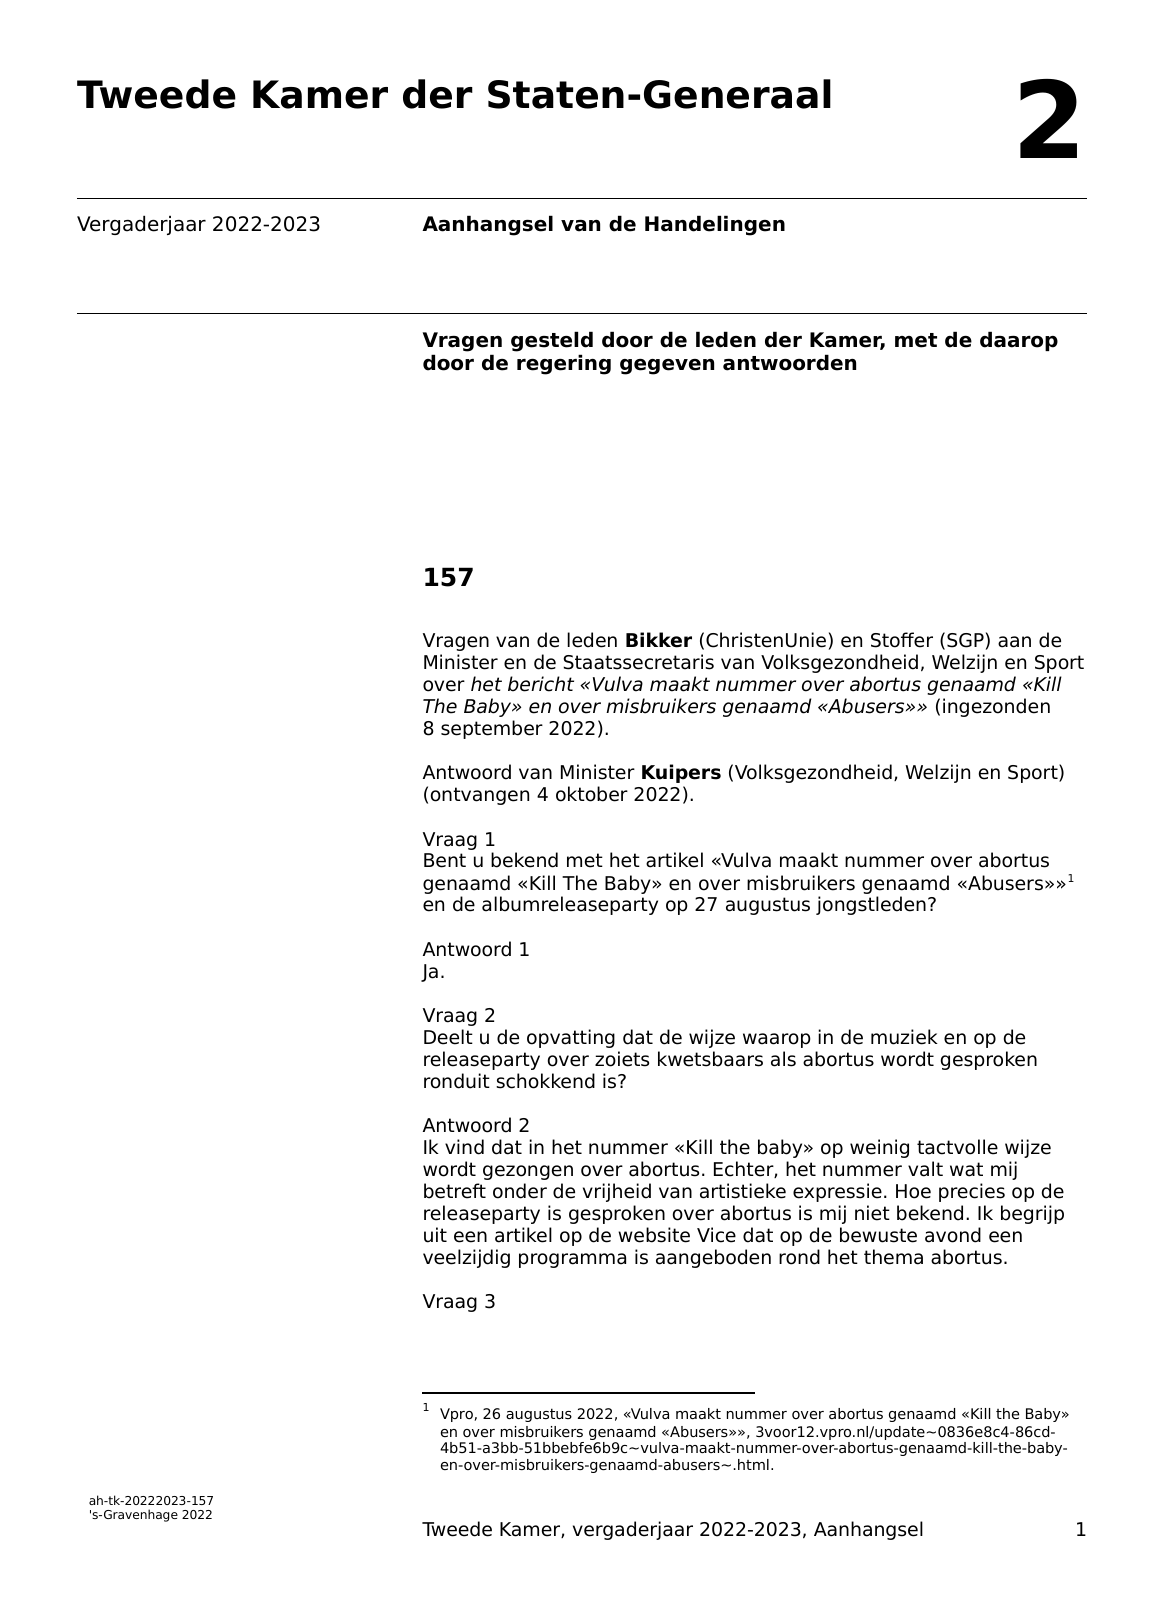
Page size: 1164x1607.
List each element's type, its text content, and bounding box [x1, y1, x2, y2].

text Vragen van de leden Bikker (ChristenUnie) en Stoffer (SGP) aan de Minister en de Staatssecretaris van Volksgezondheid, Welzijn en Sport over het bericht «Vulva maakt nummer over abortus genaamd «Kill The Baby» en over misbruikers genaamd «Abusers»» (ingezonden 8 september 2022). [422, 630, 1087, 740]
table_cell [77, 314, 422, 375]
text 's-Gravenhage 2022 [88, 1508, 323, 1522]
text 157 [422, 563, 1087, 592]
table_cell Aanhangsel van de Handelingen [422, 199, 1087, 313]
text Ja. [422, 961, 1087, 982]
text Antwoord van Minister Kuipers (Volksgezondheid, Welzijn en Sport) (ontvangen 4 oktober 2022). [422, 762, 1087, 806]
text Bent u bekend met het artikel «Vulva maakt nummer over abortus genaamd «Kill The Baby» en over misbruikers genaamd «Abusers»» en de albumreleaseparty op 27 augustus jongstleden? [422, 850, 1087, 916]
table_cell Vergaderjaar 2022-2023 [77, 199, 422, 313]
text Ik vind dat in het nummer «Kill the baby» op weinig tactvolle wijze wordt gezongen over abortus. Echter, het nummer valt wat mij betreft onder de vrijheid van artistieke expressie. Hoe precies op de releaseparty is gesproken over abortus is mij niet bekend. Ik begrijp uit een artikel op de website Vice dat op de bewuste avond een veelzijdig programma is aangeboden rond het thema abortus. [422, 1137, 1087, 1269]
text Deelt u de opvatting dat de wijze waarop in de muziek en op de releaseparty over zoiets kwetsbaars als abortus wordt gesproken ronduit schokkend is? [422, 1027, 1087, 1093]
text Antwoord 1 [422, 938, 1087, 961]
text ah-tk-20222023-157 [88, 1494, 323, 1508]
text Vraag 1 [422, 828, 1087, 850]
text Antwoord 2 [422, 1115, 1087, 1137]
table_cell Vragen gesteld door de leden der Kamer, met de daarop door de regering gegeven antwoorden [422, 314, 1087, 375]
text Vraag 2 [422, 1005, 1087, 1027]
table_header Tweede Kamer der Staten-Generaal [77, 59, 886, 198]
text Vpro, 26 augustus 2022, «Vulva maakt nummer over abortus genaamd «Kill the Baby» en over misbruikers genaamd «Abusers»», 3voor12.vpro.nl/update~0836e8c4-86cd-4b51-a3bb-51bbebfe6b9c~vulva-maakt-nummer-over-abortus-genaamd-kill-the-baby-en-over-misbruikers-genaamd-abusers~.html. [422, 1402, 1087, 1474]
table_header 2 [886, 59, 1087, 198]
text Vraag 3 [422, 1291, 1087, 1313]
